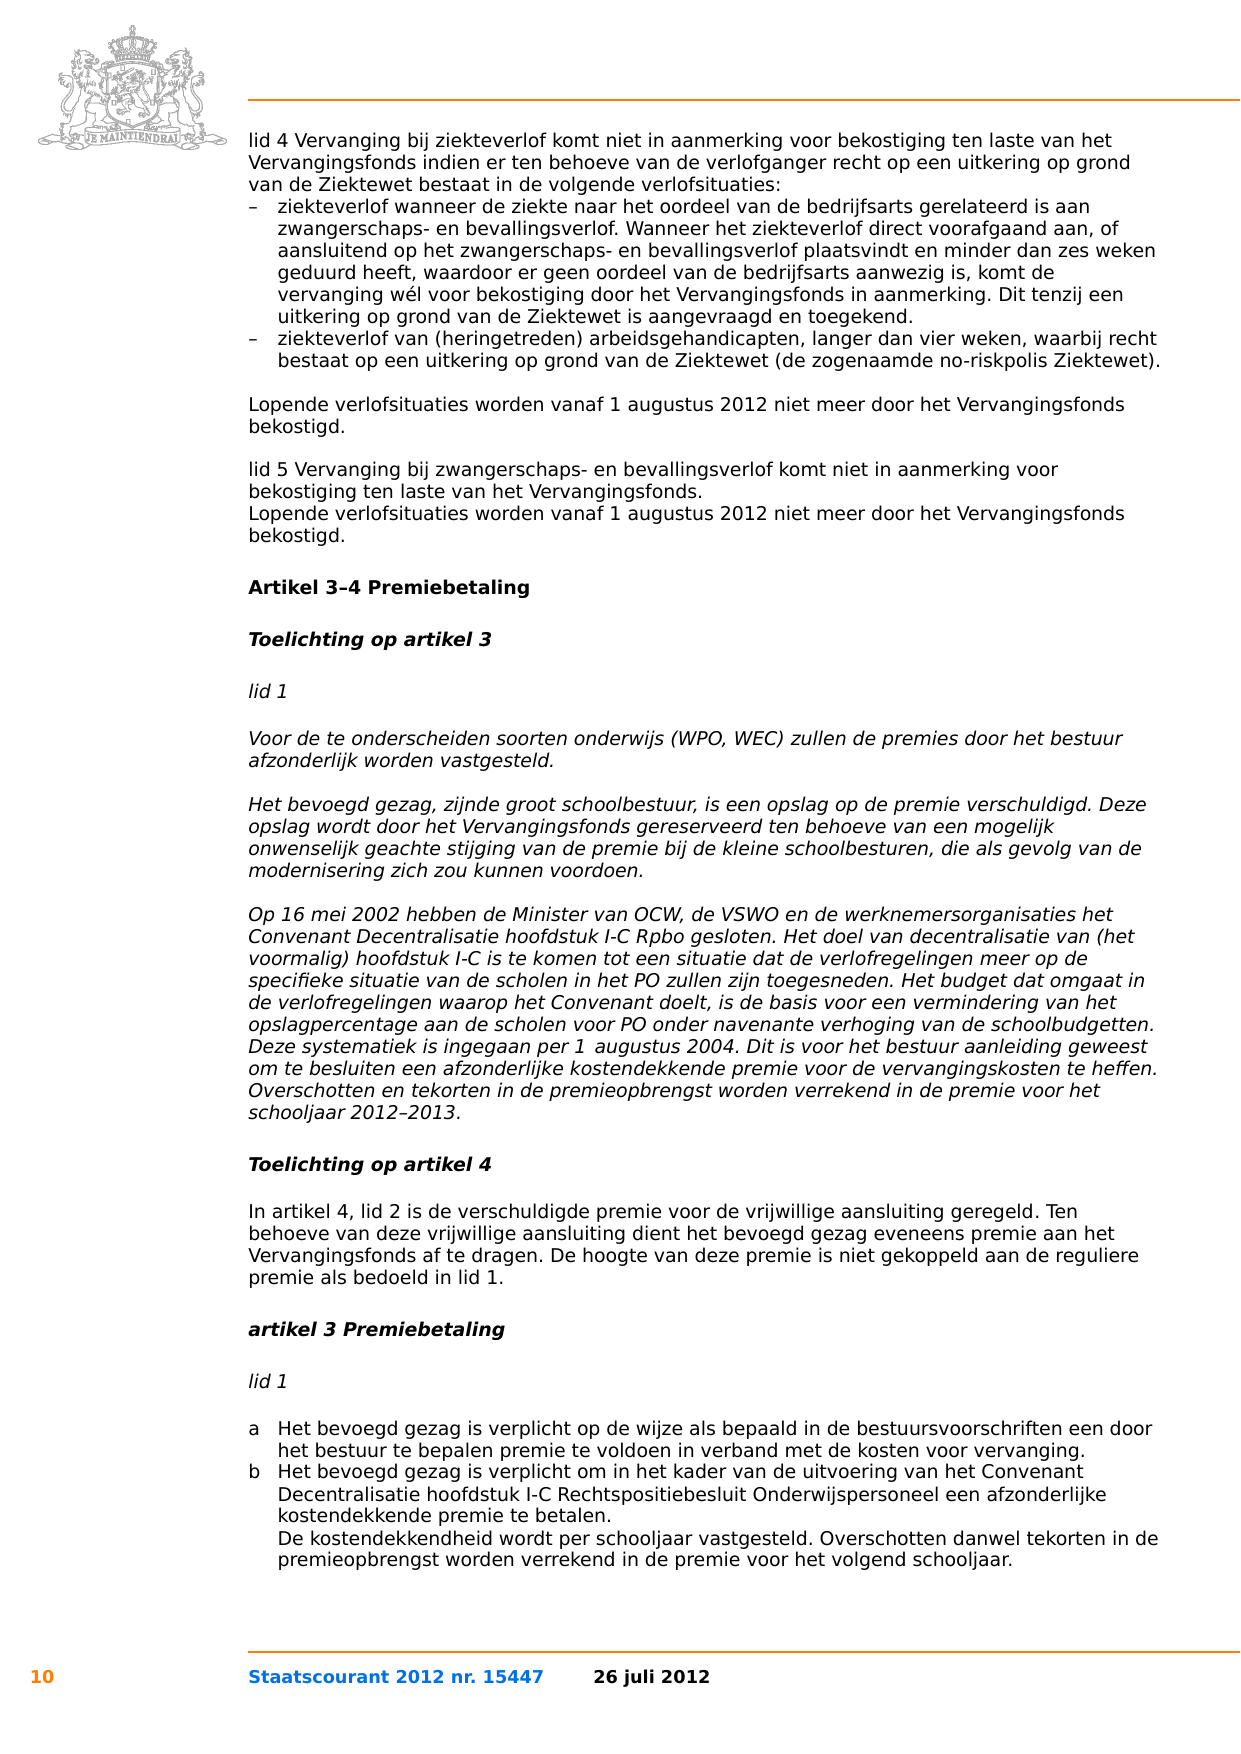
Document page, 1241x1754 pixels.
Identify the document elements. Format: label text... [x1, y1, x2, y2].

text Lopende verlofsituaties worden vanaf 1 augustus 2012 niet meer door het Vervangingsfonds bekostigd. [248, 393, 1163, 437]
text In artikel 4, lid 2 is de verschuldigde premie voor de vrijwillige aansluiting geregeld­. Ten behoeve van deze vrijwillige aansluiting dient het bevoegd gezag eveneens premie aan het Vervangingsfonds af te dragen. De hoogte van deze premie is niet gekoppeld aan de reguliere premie als bedoeld in lid 1. [248, 1201, 1163, 1288]
subtitle artikel 3 Premiebetaling [248, 1318, 1163, 1341]
text lid 4 Vervanging bij ziekteverlof komt niet in aanmerking voor bekostiging ten laste van het Vervangingsfonds indien er ten behoeve van de verlofganger recht op een uitkering op grond van de Ziektewet bestaat in de volgende verlofsituaties: [248, 130, 1163, 196]
subtitle lid 1 [248, 681, 1163, 703]
subtitle lid 1 [248, 1371, 1163, 1392]
text – ziekteverlof wanneer de ziekte naar het oordeel van de bedrijfsarts gerelateerd is aan zwangerschaps- en bevallingsverlof. Wanneer het ziekteverlof direct voorafgaand aan, of aansluitend op het zwangerschaps- en bevallingsverlof plaatsvindt en minder dan zes weken geduurd heeft, waardoor er geen oordeel van de bedrijfsarts aanwezig is, komt de vervanging wél voor bekostiging door het Vervangingsfonds in aanmerking. Dit tenzij een uitkering op grond van de Ziektewet is aangevraagd en toegekend. [248, 196, 1163, 328]
text De kostendekkendheid wordt per schooljaar vastgesteld. Overschotten danwel tekorten in de premieopbrengst worden verrekend in de premie voor het volgend schooljaar. [277, 1527, 1163, 1571]
text Het bevoegd gezag, zijnde groot schoolbestuur, is een opslag op de premie verschuldigd. Deze opslag wordt door het Vervangingsfonds gereserveerd ten behoeve van een mogelijk onwenselijk geachte stijging van de premie bij de kleine schoolbesturen, die als gevolg van de modernisering zich zou kunnen voordoen. [248, 794, 1163, 882]
subtitle Toelichting op artikel 4 [248, 1154, 1163, 1176]
picture [38, 25, 227, 150]
text Op 16 mei 2002 hebben de Minister van OCW, de VSWO en de werknemersorganisaties het Convenant Decentralisatie hoofdstuk I-C Rpbo gesloten. Het doel van decentralisatie van (het voormalig) hoofdstuk I-C is te komen tot een situatie dat de verlofregelingen meer op de specifieke situatie van de scholen in het PO zullen zijn toegesneden. Het budget dat omgaat in de verlof­regelingen waarop het Convenant doelt, is de basis voor een vermindering van het opslagpercentage aan de scholen voor PO onder navenante verhoging van de schoolbudgetten. Deze systematiek is ingegaan per 1 augustus 2004. Dit is voor het bestuur aanleiding geweest om te besluiten een afzonderlijke kosten­dekkende premie voor de vervangingskosten te heffen. Overschotten en tekorten in de premieopbrengst worden verrekend in de premie voor het schooljaar 2012–2013. [248, 904, 1163, 1124]
text Voor de te onderscheiden soorten onderwijs (WPO, WEC) zullen de premies door het bestuur afzonderlijk worden vastgesteld. [248, 728, 1163, 772]
text Lopende verlofsituaties worden vanaf 1 augustus 2012 niet meer door het Vervangingsfonds bekostigd. [248, 503, 1163, 547]
text – ziekteverlof van (heringetreden) arbeidsgehandicapten, langer dan vier weken, waarbij recht bestaat op een uitkering op grond van de Ziektewet (de zogenaamde no-riskpolis Ziektewet). [248, 328, 1163, 372]
subtitle Toelichting op artikel 3 [248, 629, 1163, 651]
text a Het bevoegd gezag is verplicht op de wijze als bepaald in de bestuursvoorschriften een door het bestuur te bepalen premie te voldoen in verband met de kosten voor vervanging. [248, 1417, 1163, 1461]
text b Het bevoegd gezag is verplicht om in het kader van de uitvoering van het Convenant Decentralisatie hoofdstuk I-C Rechtspositiebesluit Onderwijspersoneel een afzonderlijke kostendekkende premie te betalen. [248, 1461, 1163, 1527]
subtitle Artikel 3–4 Premiebetaling [248, 577, 1163, 599]
text lid 5 Vervanging bij zwangerschaps- en bevallingsverlof komt niet in aanmerking voor bekostiging ten laste van het Vervangingsfonds. [248, 459, 1163, 503]
